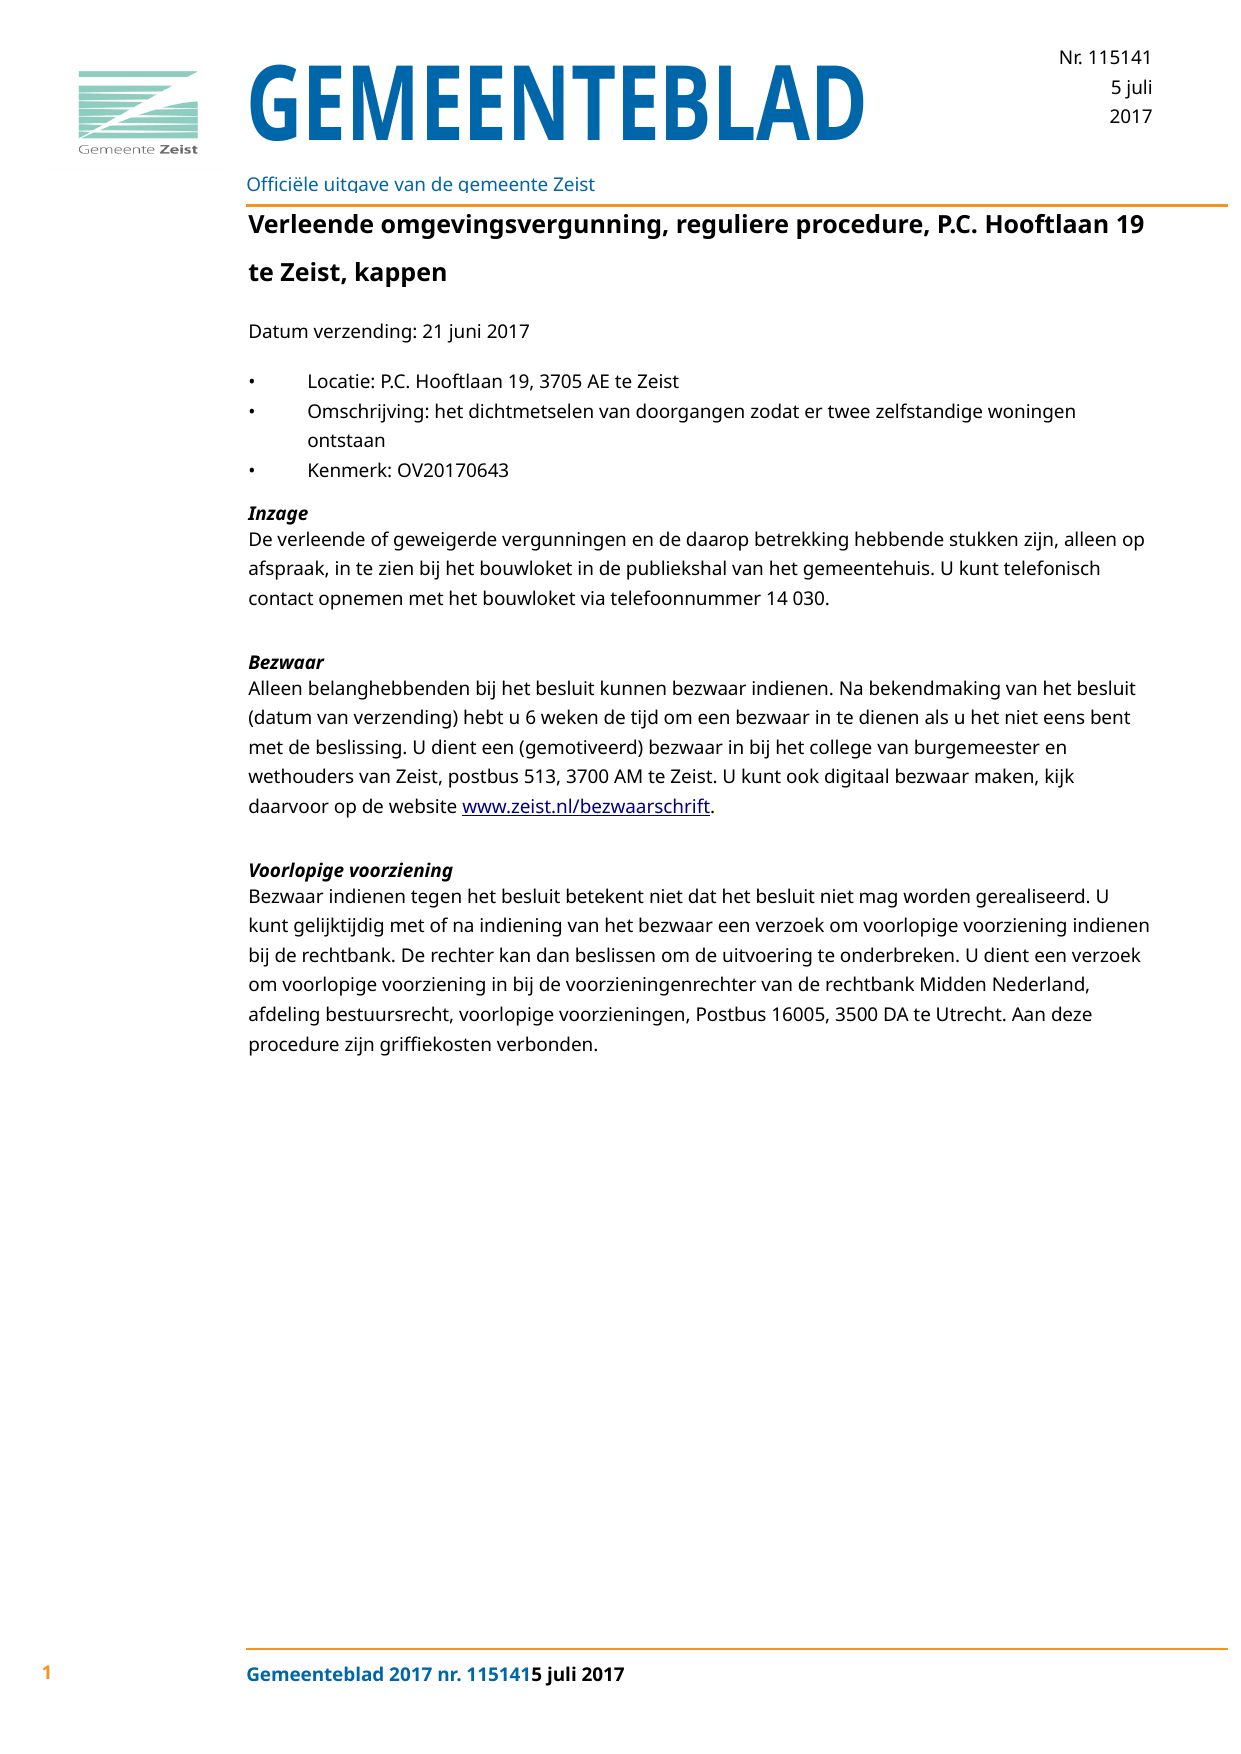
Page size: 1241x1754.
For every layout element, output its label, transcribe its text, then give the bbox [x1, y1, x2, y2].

text Voorlopige voorziening [248, 857, 1152, 883]
text Bezwaar [248, 649, 1152, 675]
text De verleende of geweigerde vergunningen en de daarop betrekking hebbende stukken zijn, alleen op afspraak, in te zien bij het bouwloket in de publiekshal van het gemeentehuis. U kunt telefonisch contact opnemen met het bouwloket via telefoonnummer 14 030. [248, 526, 1152, 611]
text Datum verzending: 21 juni 2017 [248, 318, 1152, 344]
text Alleen belanghebbenden bij het besluit kunnen bezwaar indienen. Na bekendmaking van het besluit (datum van verzending) hebt u 6 weken de tijd om een bezwaar in te dienen als u het niet eens bent met de beslissing. U dient een (gemotiveerd) bezwaar in bij het college van burgemeester en wethouders van Zeist, postbus 513, 3700 AM te Zeist. U kunt ook digitaal bezwaar maken, kijk daarvoor op de website www.zeist.nl/bezwaarschrift. [248, 675, 1152, 819]
text Bezwaar indienen tegen het besluit betekent niet dat het besluit niet mag worden gerealiseerd. U kunt gelijktijdig met of na indiening van het bezwaar een verzoek om voorlopige voorziening indienen bij de rechtbank. De rechter kan dan beslissen om de uitvoering te onderbreken. U dient een verzoek om voorlopige voorziening in bij de voorzieningenrechter van de rechtbank Midden Nederland, afdeling bestuursrecht, voorlopige voorzieningen, Postbus 16005, 3500 DA te Utrecht. Aan deze procedure zijn griffiekosten verbonden. [248, 883, 1152, 1056]
text Inzage [248, 500, 1152, 526]
list Locatie: P.C. Hooftlaan 19, 3705 AE te Zeist [248, 368, 1152, 394]
text Verleende omgevingsvergunning, reguliere procedure, P.C. Hooftlaan 19 te Zeist, kappen [248, 207, 1152, 288]
picture [41, 47, 231, 172]
list Kenmerk: OV20170643 [248, 457, 1152, 483]
list Omschrijving: het dichtmetselen van doorgangen zodat er twee zelfstandige woningen ontstaan [248, 398, 1152, 453]
